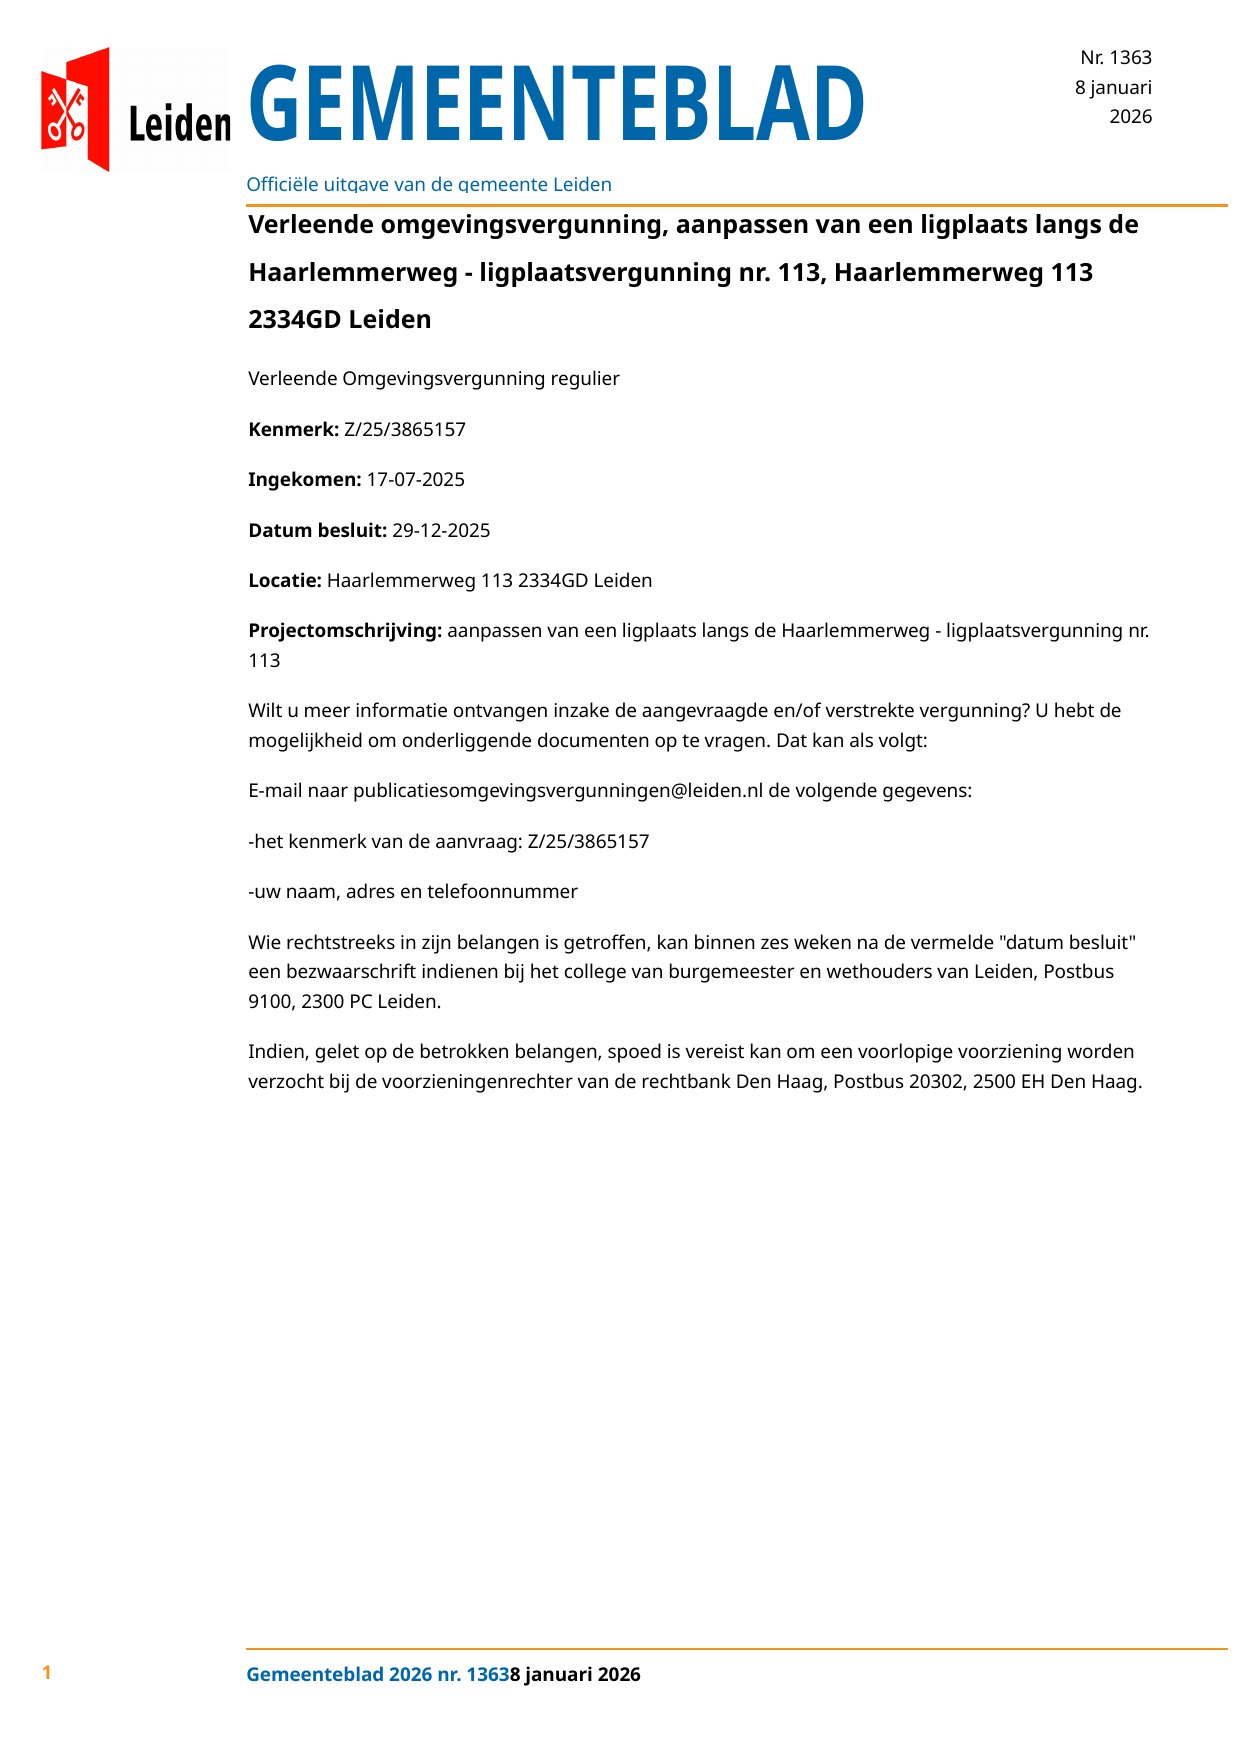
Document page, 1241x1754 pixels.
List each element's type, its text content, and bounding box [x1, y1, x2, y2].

text E-mail naar publicatiesomgevingsvergunningen@leiden.nl de volgende gegevens: [248, 778, 1152, 803]
text -het kenmerk van de aanvraag: Z/25/3865157 [248, 828, 1152, 854]
text Wie rechtstreeks in zijn belangen is getroffen, kan binnen zes weken na de vermelde "datum besluit" een bezwaarschrift indienen bij het college van burgemeester en wethouders van Leiden, Postbus 9100, 2300 PC Leiden. [248, 929, 1152, 1014]
text Wilt u meer informatie ontvangen inzake de aangevraagde en/of verstrekte vergunning? U hebt de mogelijkheid om onderliggende documenten op te vragen. Dat kan als volgt: [248, 698, 1152, 753]
text Locatie: Haarlemmerweg 113 2334GD Leiden [248, 567, 1152, 593]
text Datum besluit: 29-12-2025 [248, 517, 1152, 542]
text -uw naam, adres en telefoonnummer [248, 878, 1152, 904]
text Kenmerk: Z/25/3865157 [248, 416, 1152, 442]
text Verleende omgevingsvergunning, aanpassen van een ligplaats langs de Haarlemmerweg - ligplaatsvergunning nr. 113, Haarlemmerweg 113 2334GD Leiden [248, 207, 1152, 336]
text Verleende Omgevingsvergunning regulier [248, 366, 1152, 391]
text Ingekomen: 17-07-2025 [248, 466, 1152, 492]
text Indien, gelet op de betrokken belangen, spoed is vereist kan om een voorlopige voorziening worden verzocht bij de voorzieningenrechter van de rechtbank Den Haag, Postbus 20302, 2500 EH Den Haag. [248, 1038, 1152, 1094]
text Projectomschrijving: aanpassen van een ligplaats langs de Haarlemmerweg - ligplaatsvergunning nr. 113 [248, 618, 1152, 673]
picture [41, 47, 231, 172]
